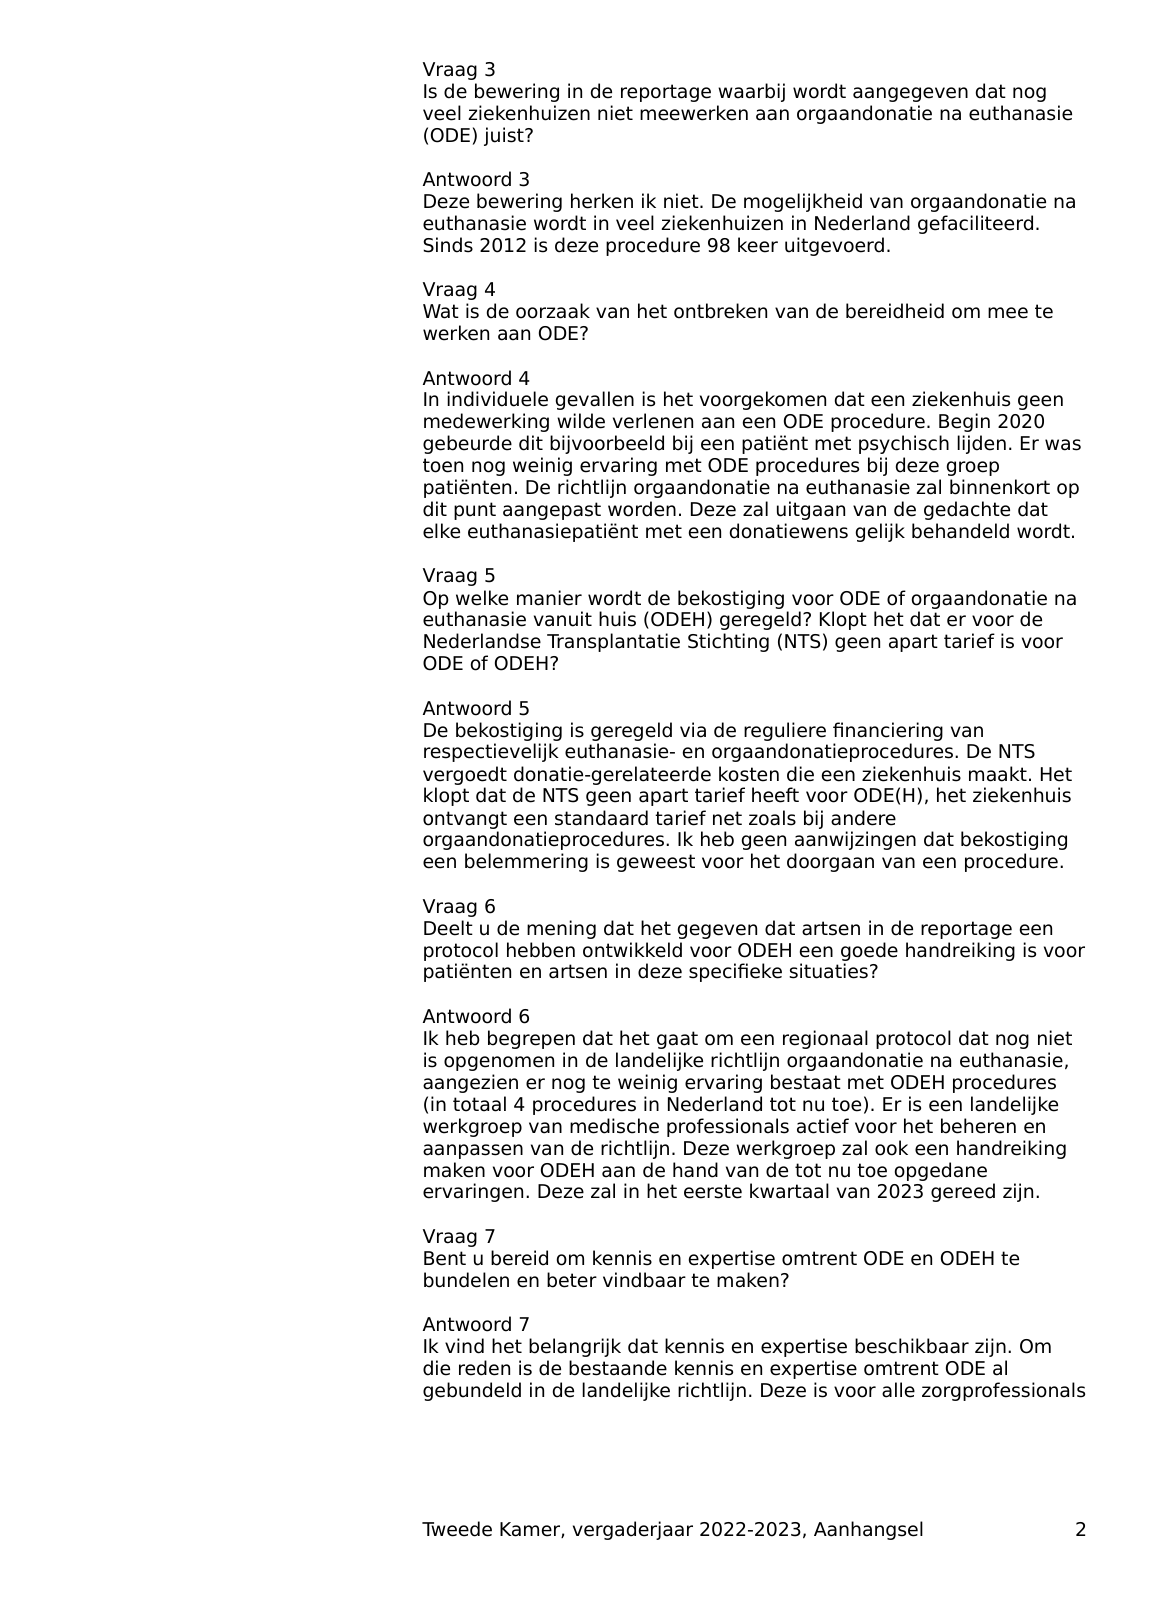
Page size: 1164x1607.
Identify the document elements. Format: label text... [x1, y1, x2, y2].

text Vraag 5 [422, 565, 1087, 587]
text Vraag 4 [422, 279, 1087, 301]
text Antwoord 4 [422, 367, 1087, 389]
text Ik heb begrepen dat het gaat om een regionaal protocol dat nog niet is opgenomen in de landelijke richtlijn orgaandonatie na euthanasie, aangezien er nog te weinig ervaring bestaat met ODEH procedures (in totaal 4 procedures in Nederland tot nu toe). Er is een landelijke werkgroep van medische professionals actief voor het beheren en aanpassen van de richtlijn. Deze werkgroep zal ook een handreiking maken voor ODEH aan de hand van de tot nu toe opgedane ervaringen. Deze zal in het eerste kwartaal van 2023 gereed zijn. [422, 1028, 1087, 1203]
text Is de bewering in de reportage waarbij wordt aangegeven dat nog veel ziekenhuizen niet meewerken aan orgaandonatie na euthanasie (ODE) juist? [422, 81, 1087, 147]
text Antwoord 3 [422, 169, 1087, 191]
text Antwoord 5 [422, 697, 1087, 719]
text Vraag 3 [422, 59, 1087, 81]
text Wat is de oorzaak van het ontbreken van de bereidheid om mee te werken aan ODE? [422, 301, 1087, 345]
text In individuele gevallen is het voorgekomen dat een ziekenhuis geen medewerking wilde verlenen aan een ODE procedure. Begin 2020 gebeurde dit bijvoorbeeld bij een patiënt met psychisch lijden. Er was toen nog weinig ervaring met ODE procedures bij deze groep patiënten. De richtlijn orgaandonatie na euthanasie zal binnenkort op dit punt aangepast worden. Deze zal uitgaan van de gedachte dat elke euthanasiepatiënt met een donatiewens gelijk behandeld wordt. [422, 389, 1087, 543]
text Op welke manier wordt de bekostiging voor ODE of orgaandonatie na euthanasie vanuit huis (ODEH) geregeld? Klopt het dat er voor de Nederlandse Transplantatie Stichting (NTS) geen apart tarief is voor ODE of ODEH? [422, 587, 1087, 675]
text Antwoord 6 [422, 1006, 1087, 1028]
text Deze bewering herken ik niet. De mogelijkheid van orgaandonatie na euthanasie wordt in veel ziekenhuizen in Nederland gefaciliteerd. Sinds 2012 is deze procedure 98 keer uitgevoerd. [422, 191, 1087, 257]
text Antwoord 7 [422, 1314, 1087, 1336]
text Vraag 7 [422, 1226, 1087, 1248]
text Vraag 6 [422, 896, 1087, 917]
text Bent u bereid om kennis en expertise omtrent ODE en ODEH te bundelen en beter vindbaar te maken? [422, 1248, 1087, 1292]
text Ik vind het belangrijk dat kennis en expertise beschikbaar zijn. Om die reden is de bestaande kennis en expertise omtrent ODE al gebundeld in de landelijke richtlijn. Deze is voor alle zorgprofessionals [422, 1336, 1087, 1402]
text Deelt u de mening dat het gegeven dat artsen in de reportage een protocol hebben ontwikkeld voor ODEH een goede handreiking is voor patiënten en artsen in deze specifieke situaties? [422, 917, 1087, 983]
text De bekostiging is geregeld via de reguliere financiering van respectievelijk euthanasie- en orgaandonatieprocedures. De NTS vergoedt donatie-gerelateerde kosten die een ziekenhuis maakt. Het klopt dat de NTS geen apart tarief heeft voor ODE(H), het ziekenhuis ontvangt een standaard tarief net zoals bij andere orgaandonatieprocedures. Ik heb geen aanwijzingen dat bekostiging een belemmering is geweest voor het doorgaan van een procedure. [422, 719, 1087, 873]
